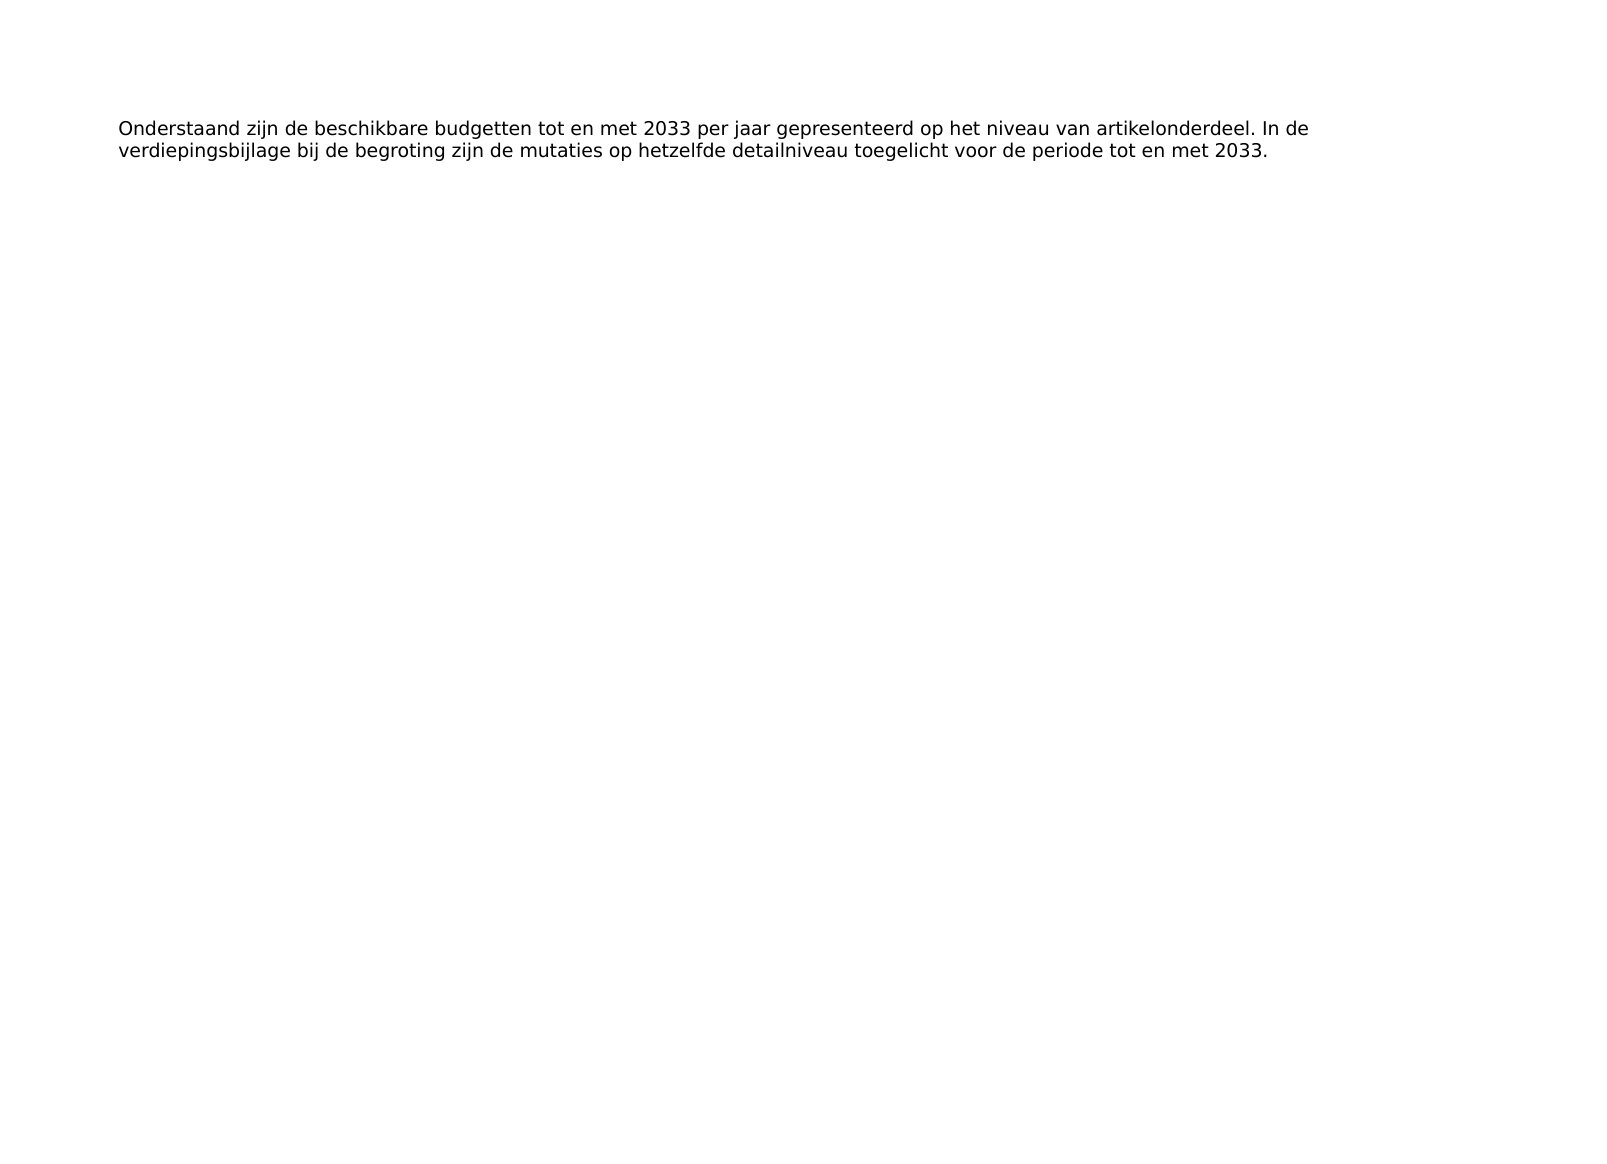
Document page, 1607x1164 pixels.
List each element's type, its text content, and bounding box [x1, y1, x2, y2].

text Onderstaand zijn de beschikbare budgetten tot en met 2033 per jaar gepresenteerd op het niveau van artikelonderdeel. In de verdiepingsbijlage bij de begroting zijn de mutaties op hetzelfde detailniveau toegelicht voor de periode tot en met 2033. [118, 118, 1488, 162]
